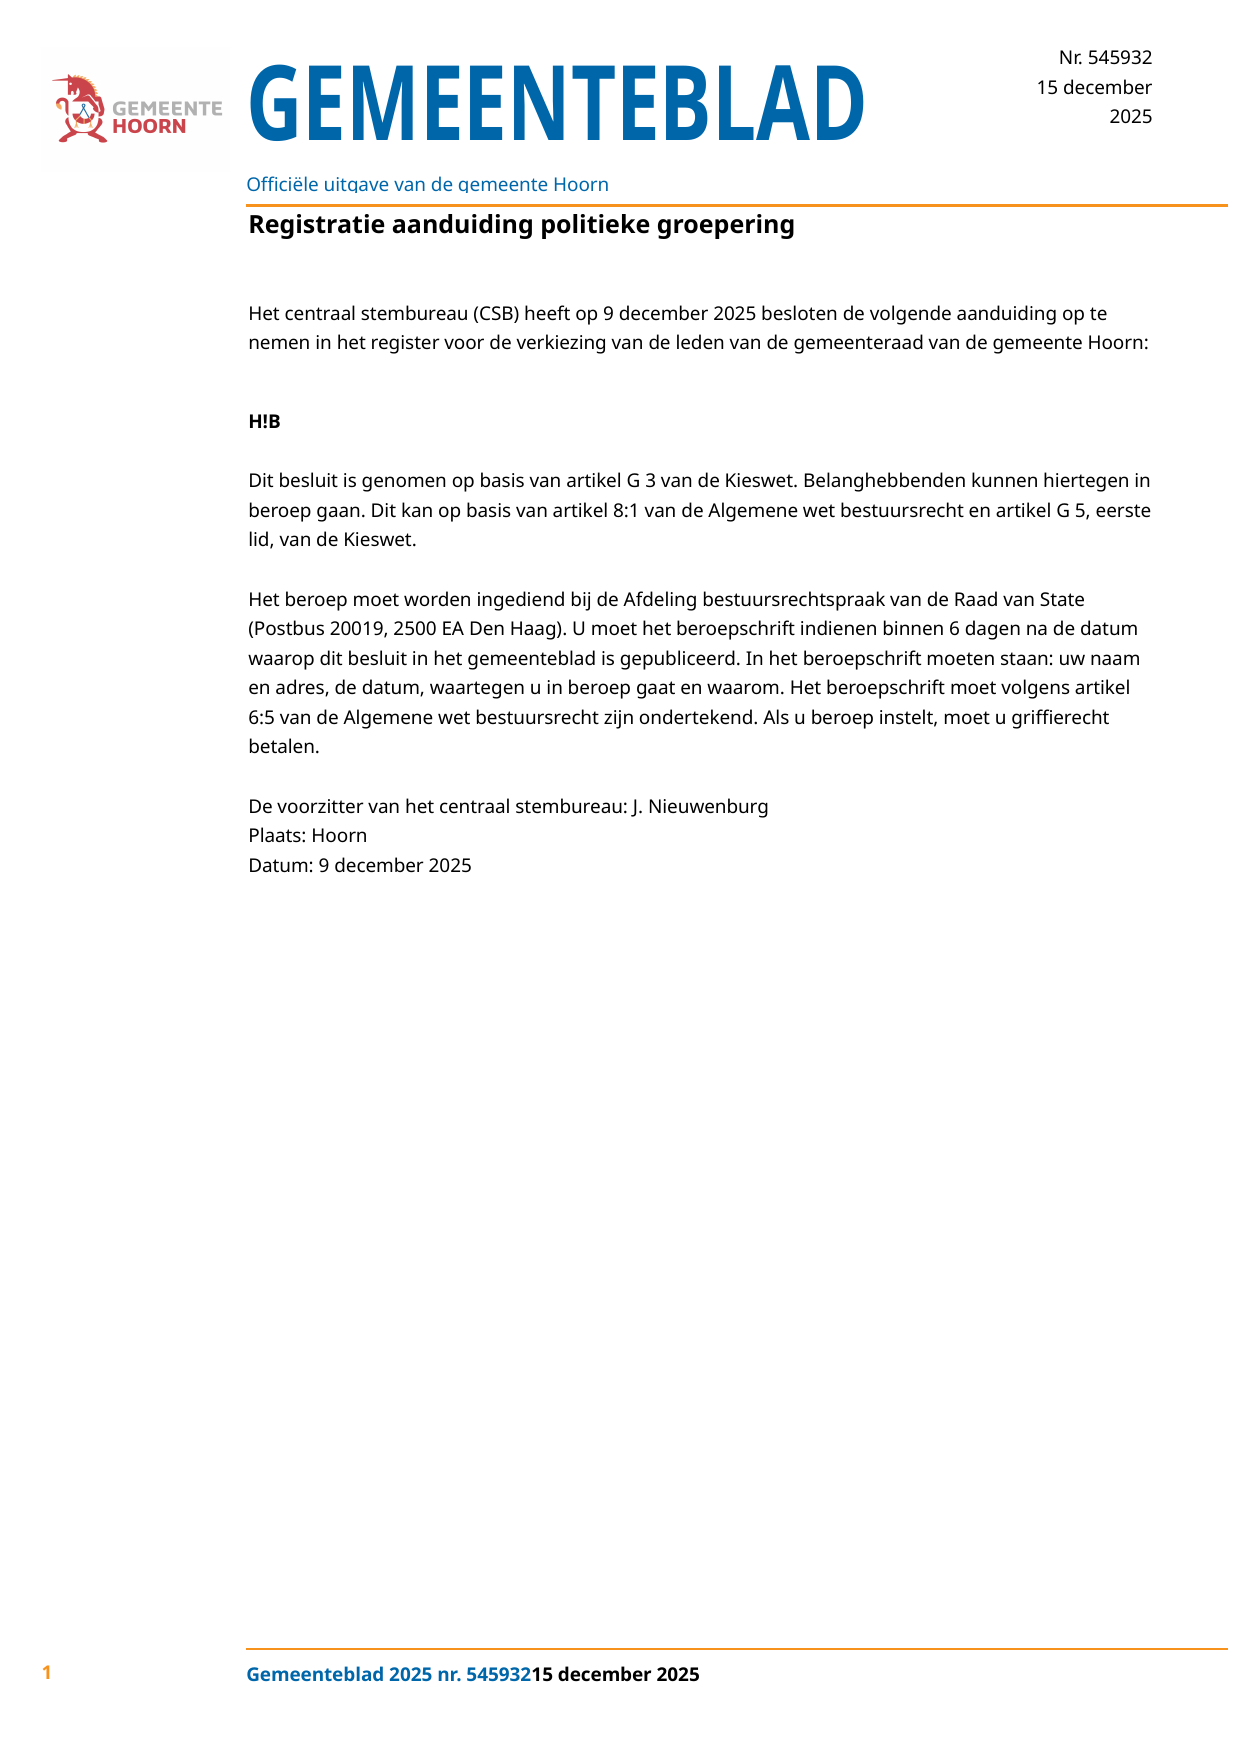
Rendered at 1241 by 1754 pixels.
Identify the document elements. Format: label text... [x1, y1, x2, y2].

text Datum: 9 december 2025 [248, 852, 1152, 878]
text Het centraal stembureau (CSB) heeft op 9 december 2025 besloten de volgende aanduiding op te nemen in het register voor de verkiezing van de leden van de gemeenteraad van de gemeente Hoorn: [248, 300, 1152, 355]
text Registratie aanduiding politieke groepering [248, 207, 1152, 241]
text H!B [248, 408, 1152, 434]
text Dit besluit is genomen op basis van artikel G 3 van de Kieswet. Belanghebbenden kunnen hiertegen in beroep gaan. Dit kan op basis van artikel 8:1 van de Algemene wet bestuursrecht en artikel G 5, eerste lid, van de Kieswet. [248, 467, 1152, 552]
text De voorzitter van het centraal stembureau: J. Nieuwenburg [248, 793, 1152, 819]
text Het beroep moet worden ingediend bij de Afdeling bestuursrechtspraak van de Raad van State (Postbus 20019, 2500 EA Den Haag). U moet het beroepschrift indienen binnen 6 dagen na de datum waarop dit besluit in het gemeenteblad is gepubliceerd. In het beroepschrift moeten staan: uw naam en adres, de datum, waartegen u in beroep gaat en waarom. Het beroepschrift moet volgens artikel 6:5 van de Algemene wet bestuursrecht zijn ondertekend. Als u beroep instelt, moet u griffierecht betalen. [248, 586, 1152, 759]
text Plaats: Hoorn [248, 822, 1152, 848]
picture [41, 47, 231, 172]
